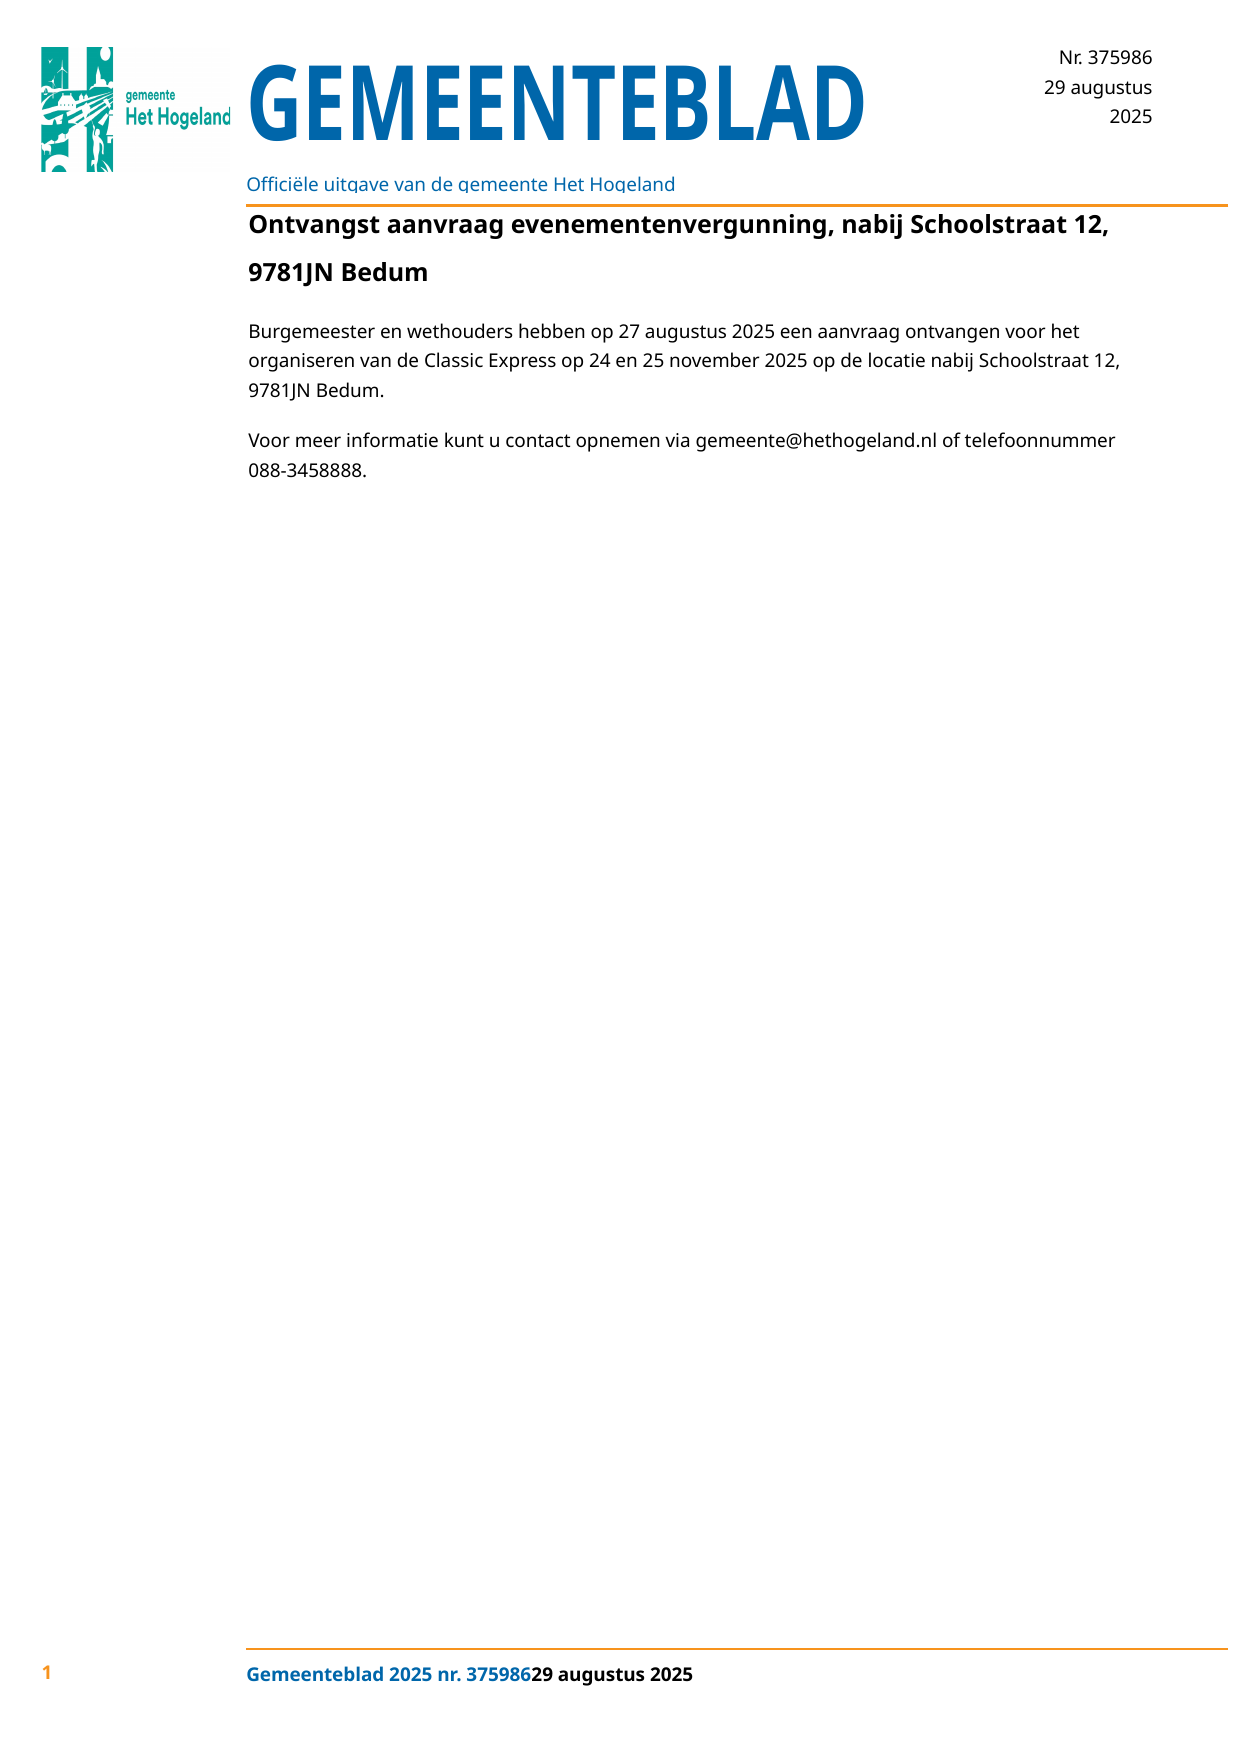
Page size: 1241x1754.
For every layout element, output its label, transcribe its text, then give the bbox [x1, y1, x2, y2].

text Burgemeester en wethouders hebben op 27 augustus 2025 een aanvraag ontvangen voor het organiseren van de Classic Express op 24 en 25 november 2025 op de locatie nabij Schoolstraat 12, 9781JN Bedum. [248, 318, 1152, 403]
picture [41, 47, 231, 172]
text Voor meer informatie kunt u contact opnemen via gemeente@hethogeland.nl of telefoonnummer 088-3458888. [248, 427, 1152, 483]
text Ontvangst aanvraag evenementenvergunning, nabij Schoolstraat 12, 9781JN Bedum [248, 207, 1152, 288]
